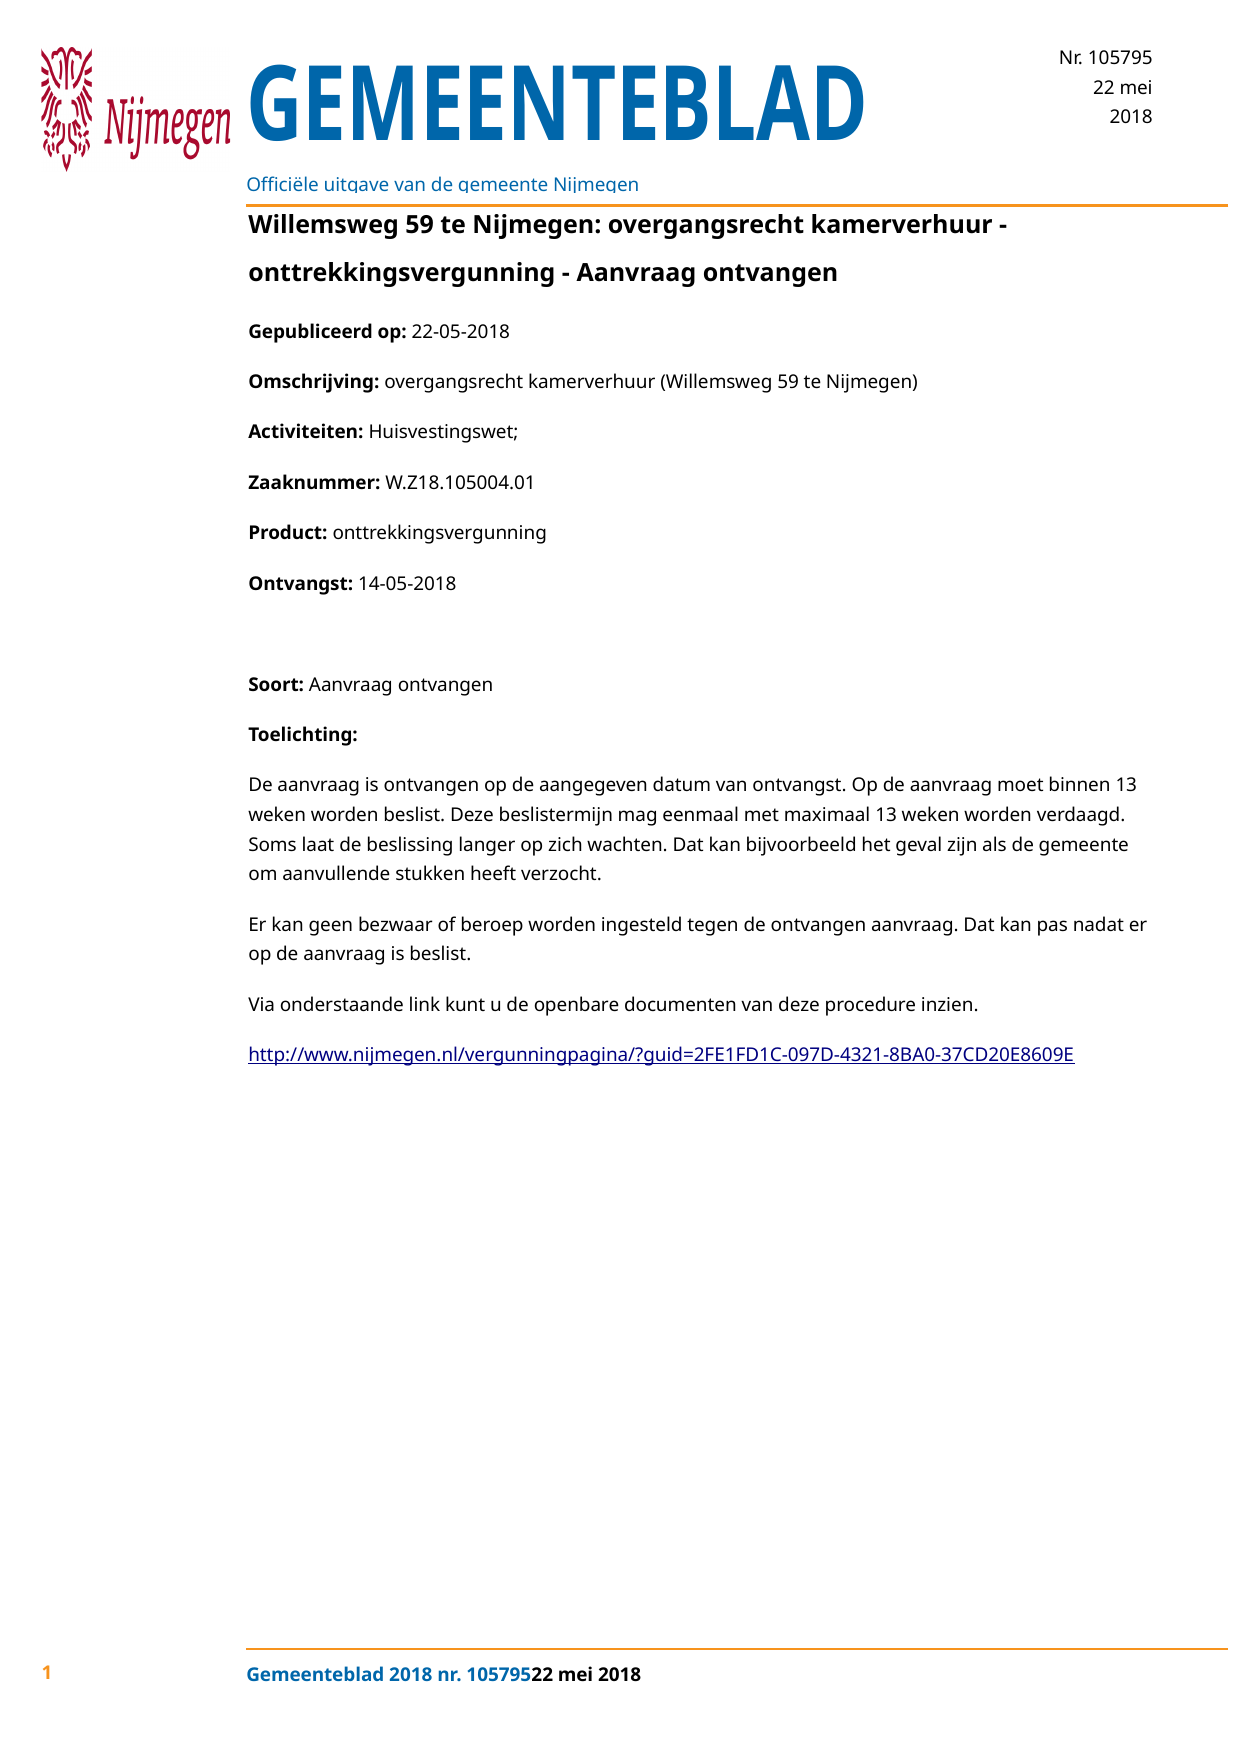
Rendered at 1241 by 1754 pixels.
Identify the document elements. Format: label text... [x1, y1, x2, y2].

text Via onderstaande link kunt u de openbare documenten van deze procedure inzien. [248, 991, 1152, 1017]
text Ontvangst: 14-05-2018 [248, 570, 1152, 596]
text De aanvraag is ontvangen op de aangegeven datum van ontvangst. Op de aanvraag moet binnen 13 weken worden beslist. Deze beslistermijn mag eenmaal met maximaal 13 weken worden verdaagd. Soms laat de beslissing langer op zich wachten. Dat kan bijvoorbeeld het geval zijn als de gemeente om aanvullende stukken heeft verzocht. [248, 772, 1152, 886]
text Soort: Aanvraag ontvangen [248, 671, 1152, 697]
text Product: onttrekkingsvergunning [248, 519, 1152, 545]
text Zaaknummer: W.Z18.105004.01 [248, 469, 1152, 495]
text Activiteiten: Huisvestingswet; [248, 419, 1152, 444]
text Er kan geen bezwaar of beroep worden ingesteld tegen de ontvangen aanvraag. Dat kan pas nadat er op de aanvraag is beslist. [248, 911, 1152, 966]
text Omschrijving: overgangsrecht kamerverhuur (Willemsweg 59 te Nijmegen) [248, 368, 1152, 394]
text http://www.nijmegen.nl/vergunningpagina/?guid=2FE1FD1C-097D-4321-8BA0-37CD20E8609E [248, 1041, 1152, 1067]
text Toelichting: [248, 721, 1152, 747]
text Willemsweg 59 te Nijmegen: overgangsrecht kamerverhuur - onttrekkingsvergunning - Aanvraag ontvangen [248, 207, 1152, 288]
text Gepubliceerd op: 22-05-2018 [248, 318, 1152, 344]
picture [41, 47, 231, 172]
